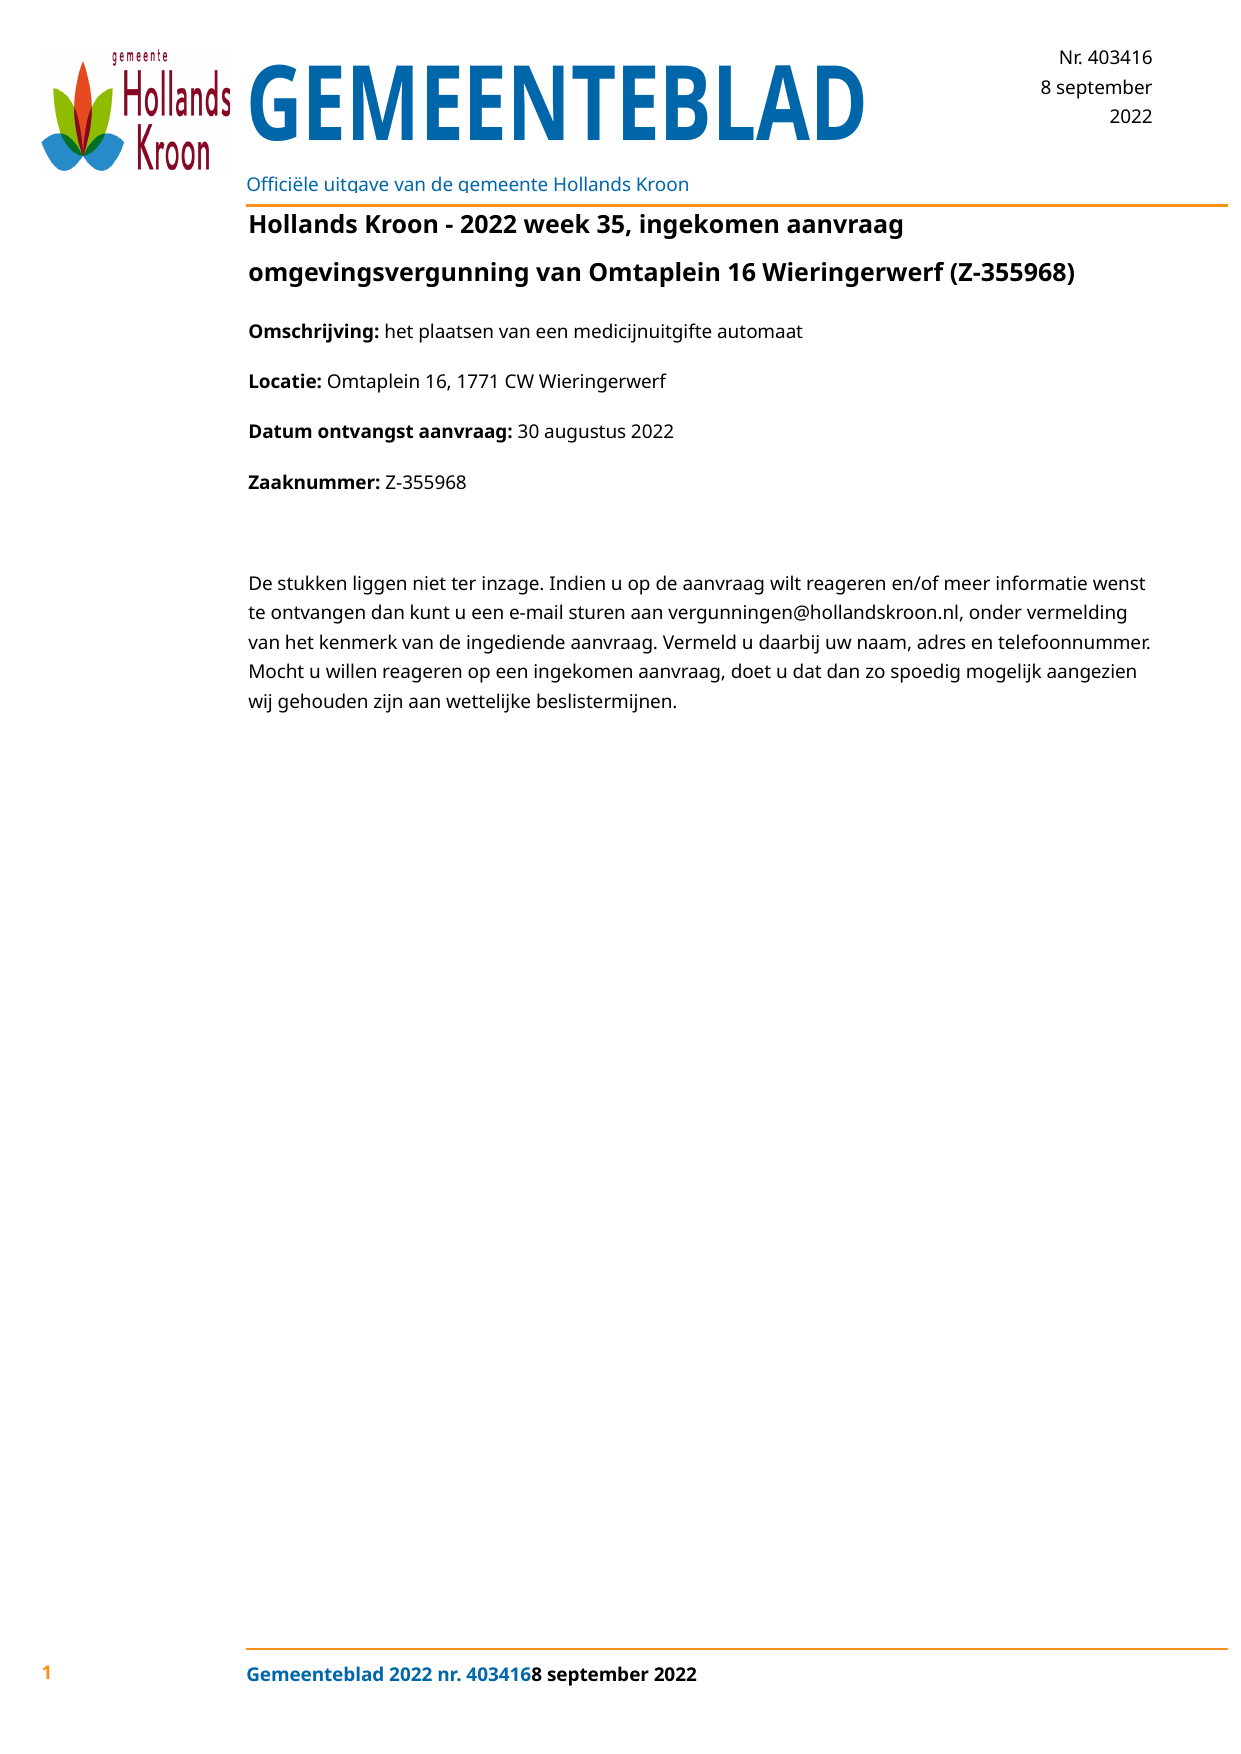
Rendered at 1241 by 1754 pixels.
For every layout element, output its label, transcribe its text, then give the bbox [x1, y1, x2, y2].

picture [41, 47, 231, 172]
text Locatie: Omtaplein 16, 1771 CW Wieringerwerf [248, 368, 1152, 394]
text Omschrijving: het plaatsen van een medicijnuitgifte automaat [248, 318, 1152, 344]
text Hollands Kroon - 2022 week 35, ingekomen aanvraag omgevingsvergunning van Omtaplein 16 Wieringerwerf (Z-355968) [248, 207, 1152, 288]
text De stukken liggen niet ter inzage. Indien u op de aanvraag wilt reageren en/of meer informatie wenst te ontvangen dan kunt u een e-mail sturen aan vergunningen@hollandskroon.nl, onder vermelding van het kenmerk van de ingediende aanvraag. Vermeld u daarbij uw naam, adres en telefoonnummer. Mocht u willen reageren op een ingekomen aanvraag, doet u dat dan zo spoedig mogelijk aangezien wij gehouden zijn aan wettelijke beslistermijnen. [248, 570, 1152, 714]
text Zaaknummer: Z-355968 [248, 469, 1152, 495]
text Datum ontvangst aanvraag: 30 augustus 2022 [248, 419, 1152, 444]
